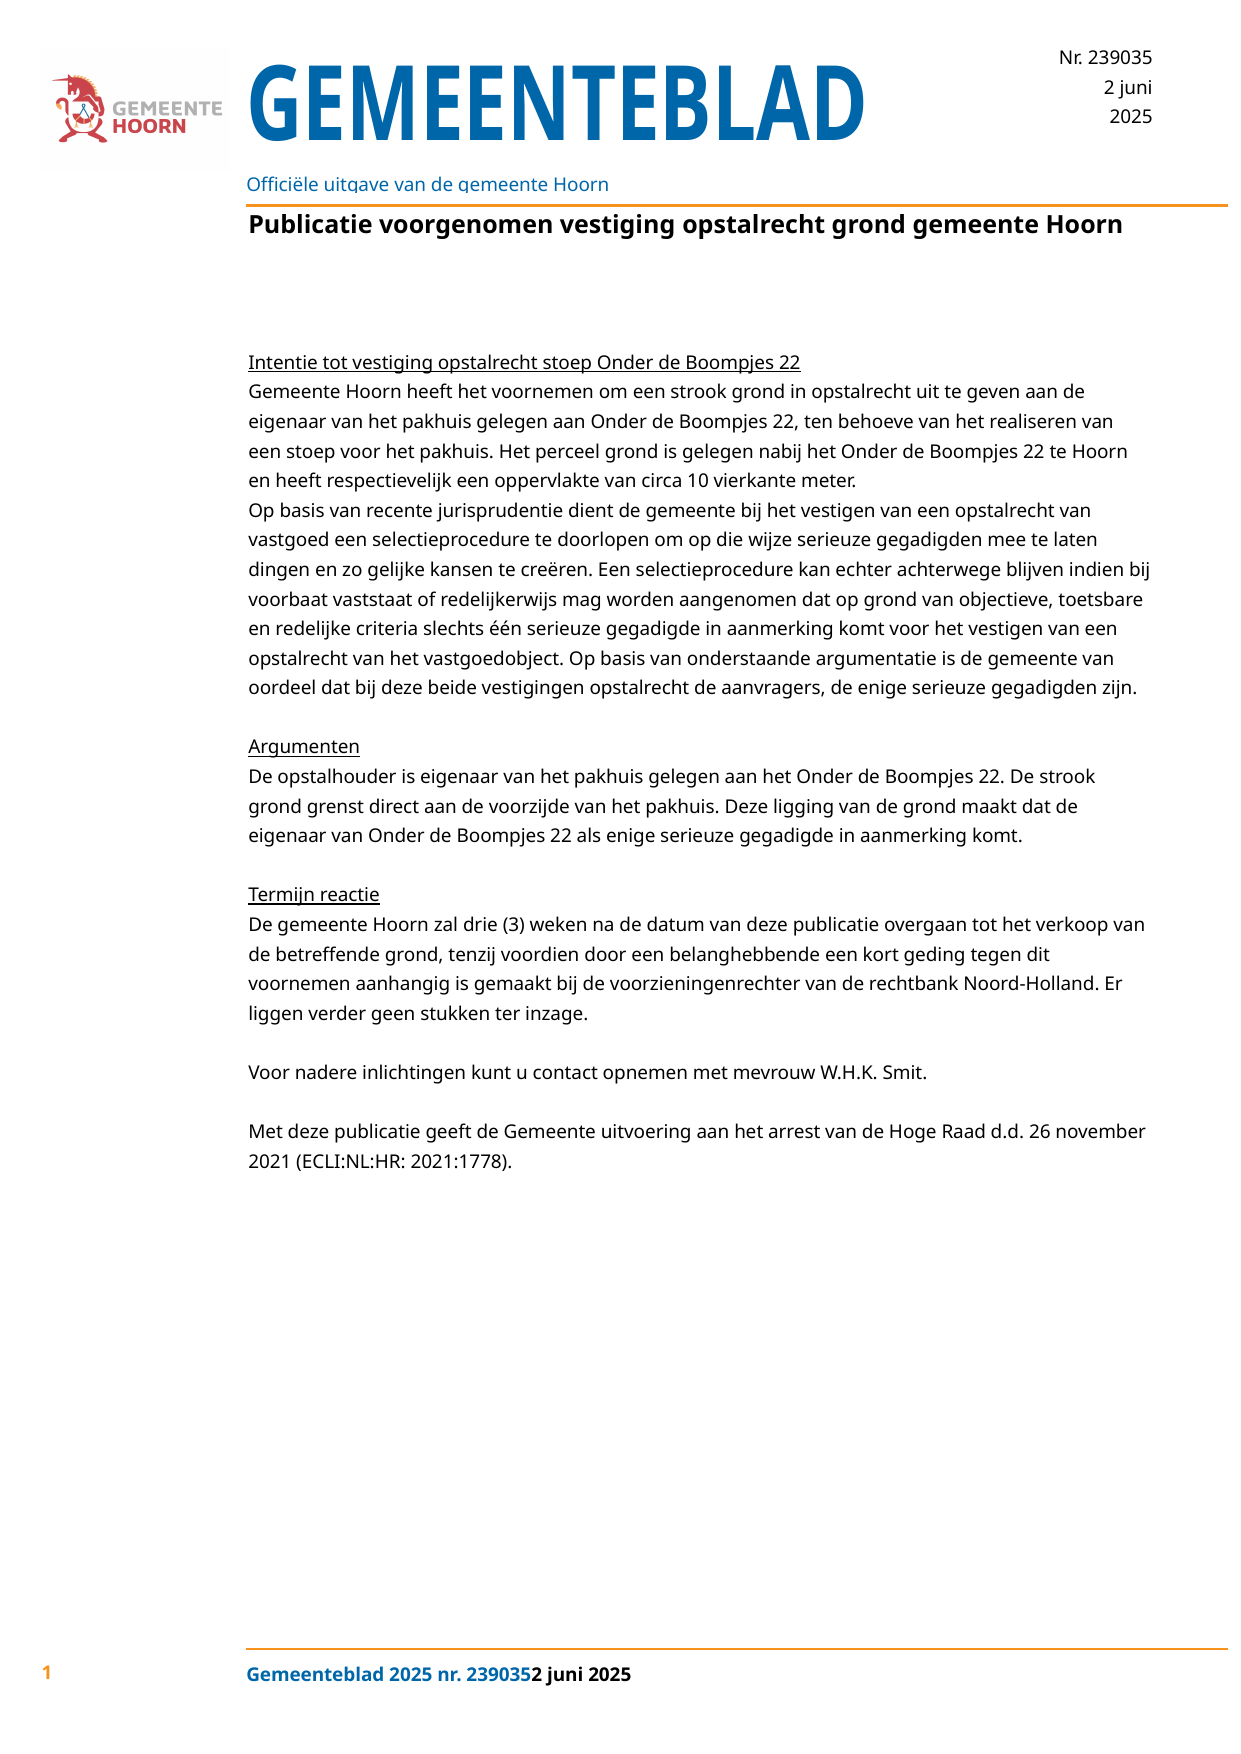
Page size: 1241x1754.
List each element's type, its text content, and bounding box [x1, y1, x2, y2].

text Publicatie voorgenomen vestiging opstalrecht grond gemeente Hoorn [248, 207, 1152, 241]
text Met deze publicatie geeft de Gemeente uitvoering aan het arrest van de Hoge Raad d.d. 26 november 2021 (ECLI:NL:HR: 2021:1778). [248, 1118, 1152, 1174]
text De gemeente Hoorn zal drie (3) weken na de datum van deze publicatie overgaan tot het verkoop van de betreffende grond, tenzij voordien door een belanghebbende een kort geding tegen dit voornemen aanhangig is gemaakt bij de voorzieningenrechter van de rechtbank Noord-Holland. Er liggen verder geen stukken ter inzage. [248, 911, 1152, 1026]
text Intentie tot vestiging opstalrecht stoep Onder de Boompjes 22 [248, 349, 1152, 375]
text Argumenten [248, 734, 1152, 759]
text Termijn reactie [248, 882, 1152, 907]
text De opstalhouder is eigenaar van het pakhuis gelegen aan het Onder de Boompjes 22. De strook grond grenst direct aan de voorzijde van het pakhuis. Deze ligging van de grond maakt dat de eigenaar van Onder de Boompjes 22 als enige serieuze gegadigde in aanmerking komt. [248, 763, 1152, 848]
picture [41, 47, 231, 172]
text Voor nadere inlichtingen kunt u contact opnemen met mevrouw W.H.K. Smit. [248, 1059, 1152, 1085]
text Gemeente Hoorn heeft het voornemen om een strook grond in opstalrecht uit te geven aan de eigenaar van het pakhuis gelegen aan Onder de Boompjes 22, ten behoeve van het realiseren van een stoep voor het pakhuis. Het perceel grond is gelegen nabij het Onder de Boompjes 22 te Hoorn en heeft respectievelijk een oppervlakte van circa 10 vierkante meter. [248, 379, 1152, 493]
text Op basis van recente jurisprudentie dient de gemeente bij het vestigen van een opstalrecht van vastgoed een selectieprocedure te doorlopen om op die wijze serieuze gegadigden mee te laten dingen en zo gelijke kansen te creëren. Een selectieprocedure kan echter achterwege blijven indien bij voorbaat vaststaat of redelijkerwijs mag worden aangenomen dat op grond van objectieve, toetsbare en redelijke criteria slechts één serieuze gegadigde in aanmerking komt voor het vestigen van een opstalrecht van het vastgoedobject. Op basis van onderstaande argumentatie is de gemeente van oordeel dat bij deze beide vestigingen opstalrecht de aanvragers, de enige serieuze gegadigden zijn. [248, 497, 1152, 700]
